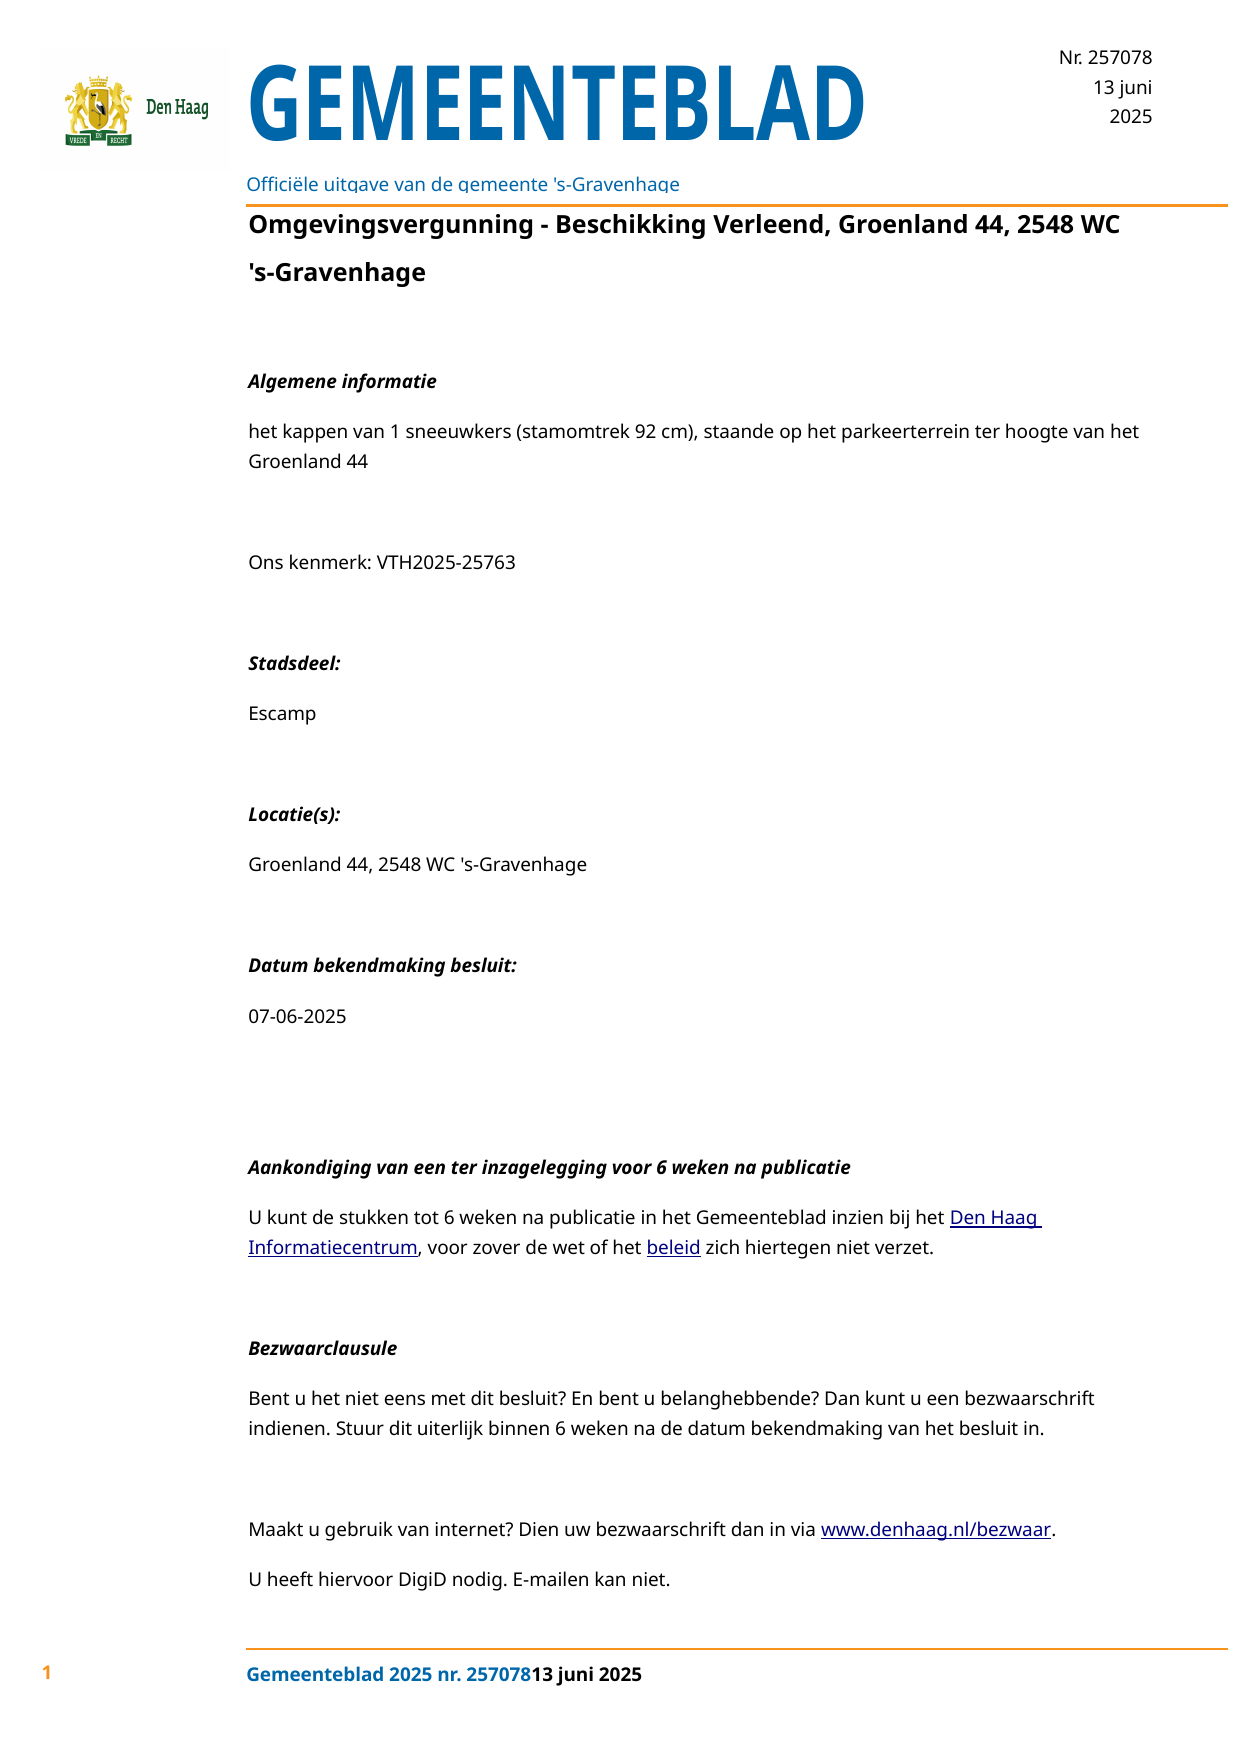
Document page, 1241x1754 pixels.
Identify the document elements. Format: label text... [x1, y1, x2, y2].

text het kappen van 1 sneeuwkers (stamomtrek 92 cm), staande op het parkeerterrein ter hoogte van het Groenland 44 [248, 419, 1152, 474]
text Algemene informatie [248, 368, 1152, 394]
text Escamp [248, 700, 1152, 726]
text 07-06-2025 [248, 1003, 1152, 1029]
text Groenland 44, 2548 WC 's-Gravenhage [248, 852, 1152, 877]
text Stadsdeel: [248, 650, 1152, 676]
picture [41, 47, 231, 172]
text U heeft hiervoor DigiD nodig. E-mailen kan niet. [248, 1566, 1152, 1592]
text Datum bekendmaking besluit: [248, 952, 1152, 978]
text Ons kenmerk: VTH2025-25763 [248, 549, 1152, 575]
text U kunt de stukken tot 6 weken na publicatie in het Gemeenteblad inzien bij het Den Haag Informatiecentrum, voor zover de wet of het beleid zich hiertegen niet verzet. [248, 1204, 1152, 1260]
text Maakt u gebruik van internet? Dien uw bezwaarschrift dan in via www.denhaag.nl/bezwaar. [248, 1516, 1152, 1542]
text Locatie(s): [248, 801, 1152, 827]
text Aankondiging van een ter inzagelegging voor 6 weken na publicatie [248, 1154, 1152, 1180]
text Bezwaarclausule [248, 1335, 1152, 1361]
text Bent u het niet eens met dit besluit? En bent u belanghebbende? Dan kunt u een bezwaarschrift indienen. Stuur dit uiterlijk binnen 6 weken na de datum bekendmaking van het besluit in. [248, 1385, 1152, 1441]
text Omgevingsvergunning - Beschikking Verleend, Groenland 44, 2548 WC 's-Gravenhage [248, 207, 1152, 288]
